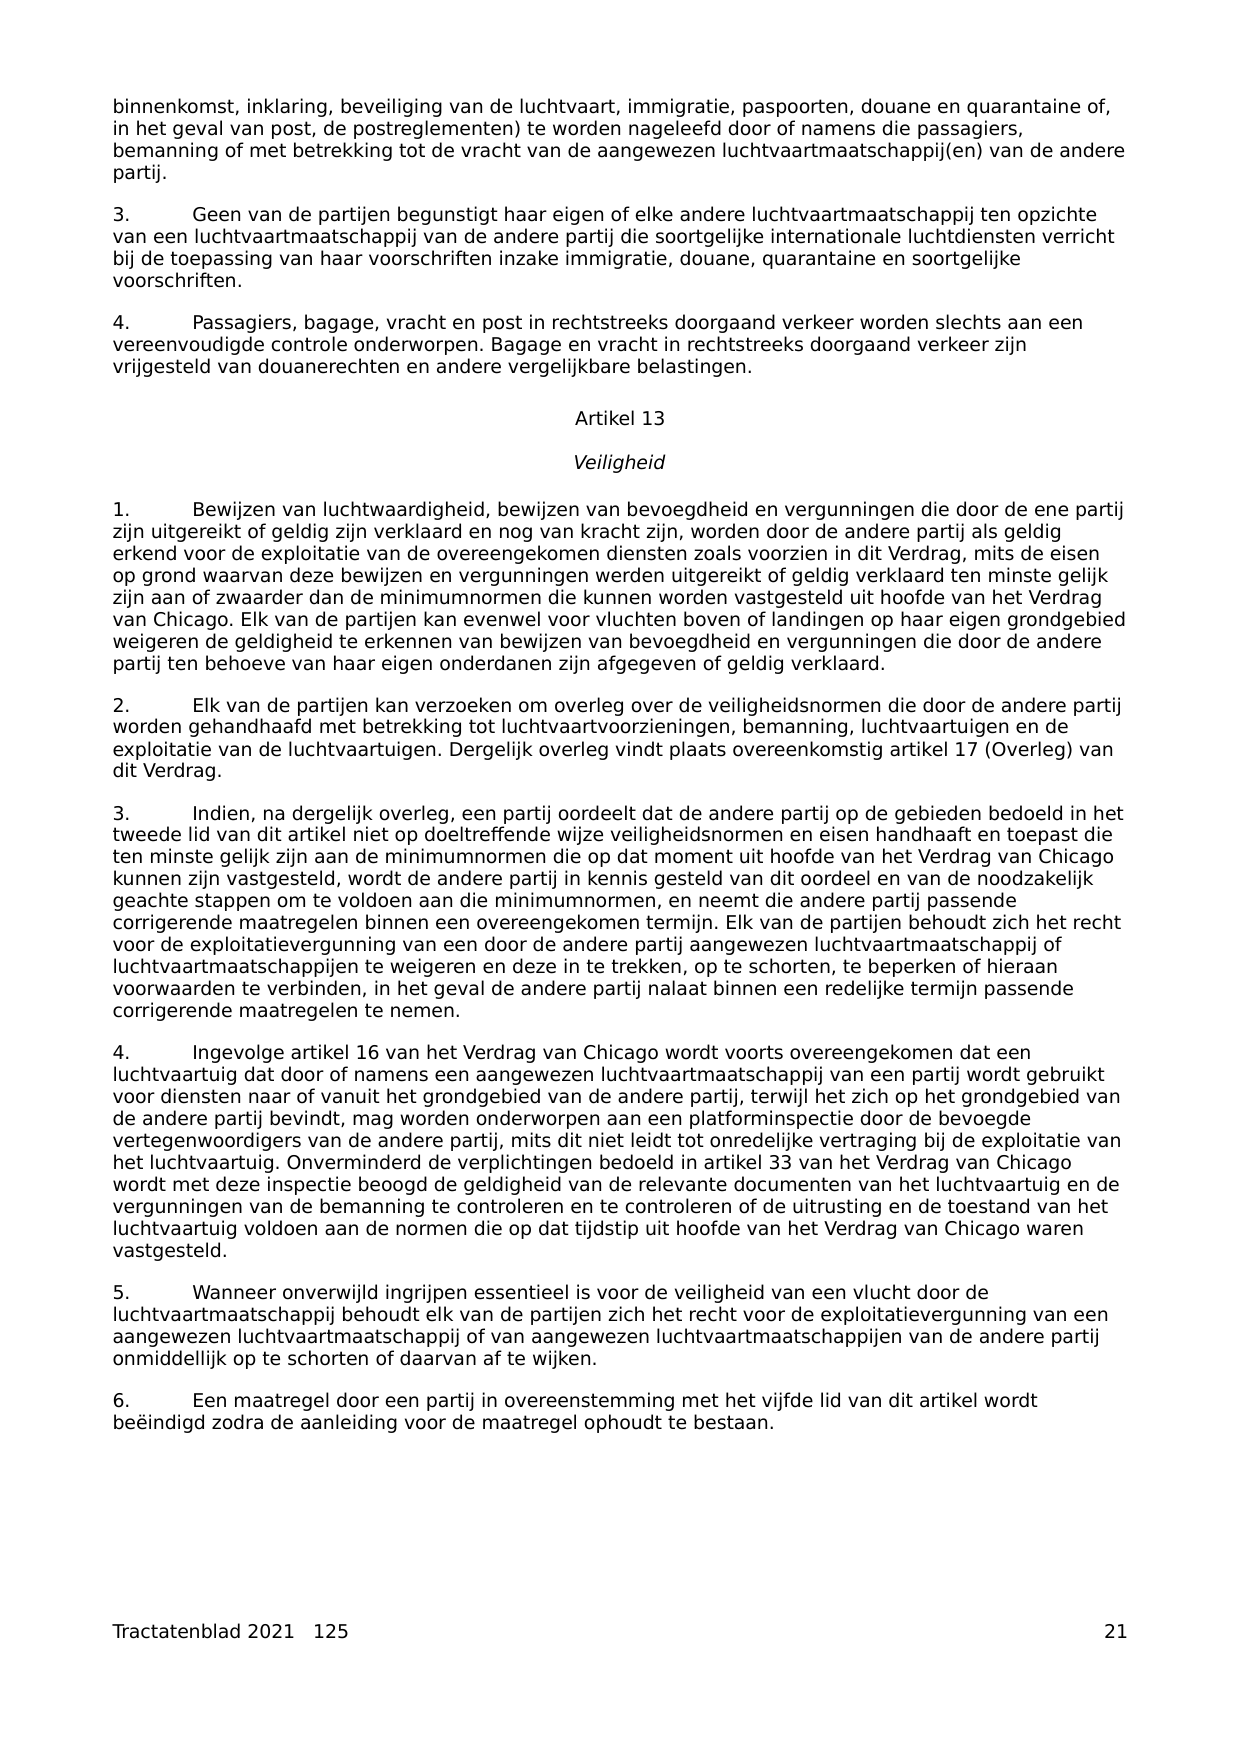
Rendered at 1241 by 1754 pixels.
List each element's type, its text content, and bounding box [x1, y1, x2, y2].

text 5. Wanneer onverwijld ingrijpen essentieel is voor de veiligheid van een vlucht door de luchtvaartmaatschappij behoudt elk van de partijen zich het recht voor de exploitatievergunning van een aangewezen luchtvaartmaatschappij of van aangewezen luchtvaartmaatschappijen van de andere partij onmiddellijk op te schorten of daarvan af te wijken. [112, 1282, 1128, 1370]
text binnenkomst, inklaring, beveiliging van de luchtvaart, immigratie, paspoorten, douane en quarantaine of, in het geval van post, de postreglementen) te worden nageleefd door of namens die passagiers, bemanning of met betrekking tot de vracht van de aangewezen luchtvaartmaatschappij(en) van de andere partij. [112, 96, 1128, 184]
text 6. Een maatregel door een partij in overeenstemming met het vijfde lid van dit artikel wordt beëindigd zodra de aanleiding voor de maatregel ophoudt te bestaan. [112, 1390, 1128, 1434]
text 4. Ingevolge artikel 16 van het Verdrag van Chicago wordt voorts overeengekomen dat een luchtvaartuig dat door of namens een aangewezen luchtvaartmaatschappij van een partij wordt gebruikt voor diensten naar of vanuit het grondgebied van de andere partij, terwijl het zich op het grondgebied van de andere partij bevindt, mag worden onderworpen aan een platforminspectie door de bevoegde vertegenwoordigers van de andere partij, mits dit niet leidt tot onredelijke vertraging bij de exploitatie van het luchtvaartuig. Onverminderd de verplichtingen bedoeld in artikel 33 van het Verdrag van Chicago wordt met deze inspectie beoogd de geldigheid van de relevante documenten van het luchtvaartuig en de vergunningen van de bemanning te controleren en te controleren of de uitrusting en de toestand van het luchtvaartuig voldoen aan de normen die op dat tijdstip uit hoofde van het Verdrag van Chicago waren vastgesteld. [112, 1042, 1128, 1262]
text 2. Elk van de partijen kan verzoeken om overleg over de veiligheidsnormen die door de andere partij worden gehandhaafd met betrekking tot luchtvaartvoorzieningen, bemanning, luchtvaartuigen en de exploitatie van de luchtvaartuigen. Dergelijk overleg vindt plaats overeenkomstig artikel 17 (Overleg) van dit Verdrag. [112, 694, 1128, 782]
text 4. Passagiers, bagage, vracht en post in rechtstreeks doorgaand verkeer worden slechts aan een vereenvoudigde controle onderworpen. Bagage en vracht in rechtstreeks doorgaand verkeer zijn vrijgesteld van douanerechten en andere vergelijkbare belastingen. [112, 312, 1128, 378]
subtitle Artikel 13 Veiligheid [112, 408, 1128, 474]
text 3. Geen van de partijen begunstigt haar eigen of elke andere luchtvaartmaatschappij ten opzichte van een luchtvaartmaatschappij van de andere partij die soortgelijke internationale luchtdiensten verricht bij de toepassing van haar voorschriften inzake immigratie, douane, quarantaine en soortgelijke voorschriften. [112, 204, 1128, 292]
text 3. Indien, na dergelijk overleg, een partij oordeelt dat de andere partij op de gebieden bedoeld in het tweede lid van dit artikel niet op doeltreffende wijze veiligheidsnormen en eisen handhaaft en toepast die ten minste gelijk zijn aan de minimumnormen die op dat moment uit hoofde van het Verdrag van Chicago kunnen zijn vastgesteld, wordt de andere partij in kennis gesteld van dit oordeel en van de noodzakelijk geachte stappen om te voldoen aan die minimumnormen, en neemt die andere partij passende corrigerende maatregelen binnen een overeengekomen termijn. Elk van de partijen behoudt zich het recht voor de exploitatievergunning van een door de andere partij aangewezen luchtvaartmaatschappij of luchtvaartmaatschappijen te weigeren en deze in te trekken, op te schorten, te beperken of hieraan voorwaarden te verbinden, in het geval de andere partij nalaat binnen een redelijke termijn passende corrigerende maatregelen te nemen. [112, 802, 1128, 1022]
text 1. Bewijzen van luchtwaardigheid, bewijzen van bevoegdheid en vergunningen die door de ene partij zijn uitgereikt of geldig zijn verklaard en nog van kracht zijn, worden door de andere partij als geldig erkend voor de exploitatie van de overeengekomen diensten zoals voorzien in dit Verdrag, mits de eisen op grond waarvan deze bewijzen en vergunningen werden uitgereikt of geldig verklaard ten minste gelijk zijn aan of zwaarder dan de minimumnormen die kunnen worden vastgesteld uit hoofde van het Verdrag van Chicago. Elk van de partijen kan evenwel voor vluchten boven of landingen op haar eigen grondgebied weigeren de geldigheid te erkennen van bewijzen van bevoegdheid en vergunningen die door de andere partij ten behoeve van haar eigen onderdanen zijn afgegeven of geldig verklaard. [112, 499, 1128, 674]
